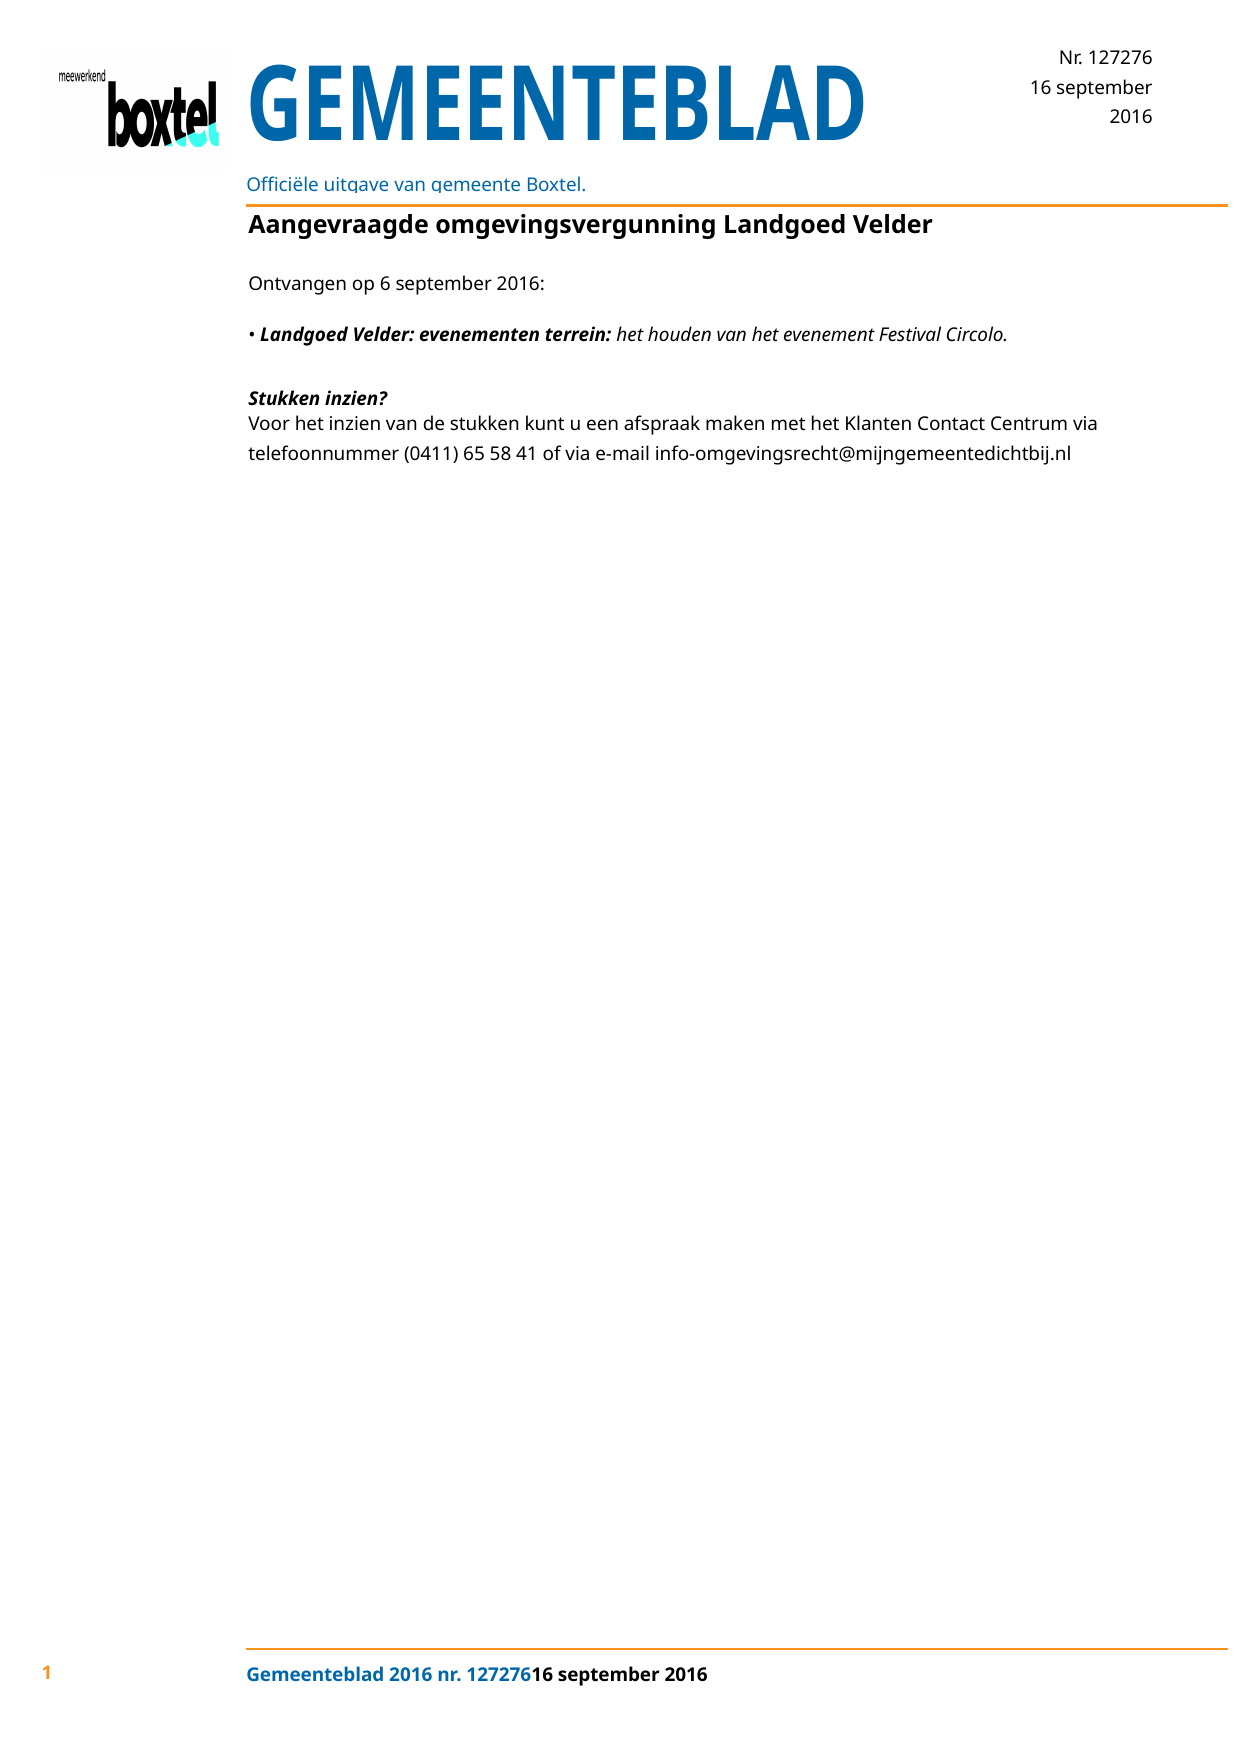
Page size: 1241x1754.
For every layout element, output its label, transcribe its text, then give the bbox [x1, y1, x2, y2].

text Aangevraagde omgevingsvergunning Landgoed Velder [248, 207, 1152, 241]
text • Landgoed Velder: evenementen terrein: het houden van het evenement Festival Circolo. [248, 321, 1152, 346]
picture [41, 47, 231, 172]
text Stukken inzien? [248, 385, 1152, 410]
text Ontvangen op 6 september 2016: [248, 270, 1152, 296]
text Voor het inzien van de stukken kunt u een afspraak maken met het Klanten Contact Centrum via telefoonnummer (0411) 65 58 41 of via e-mail info-omgevingsrecht@mijngemeentedichtbij.nl [248, 410, 1152, 466]
